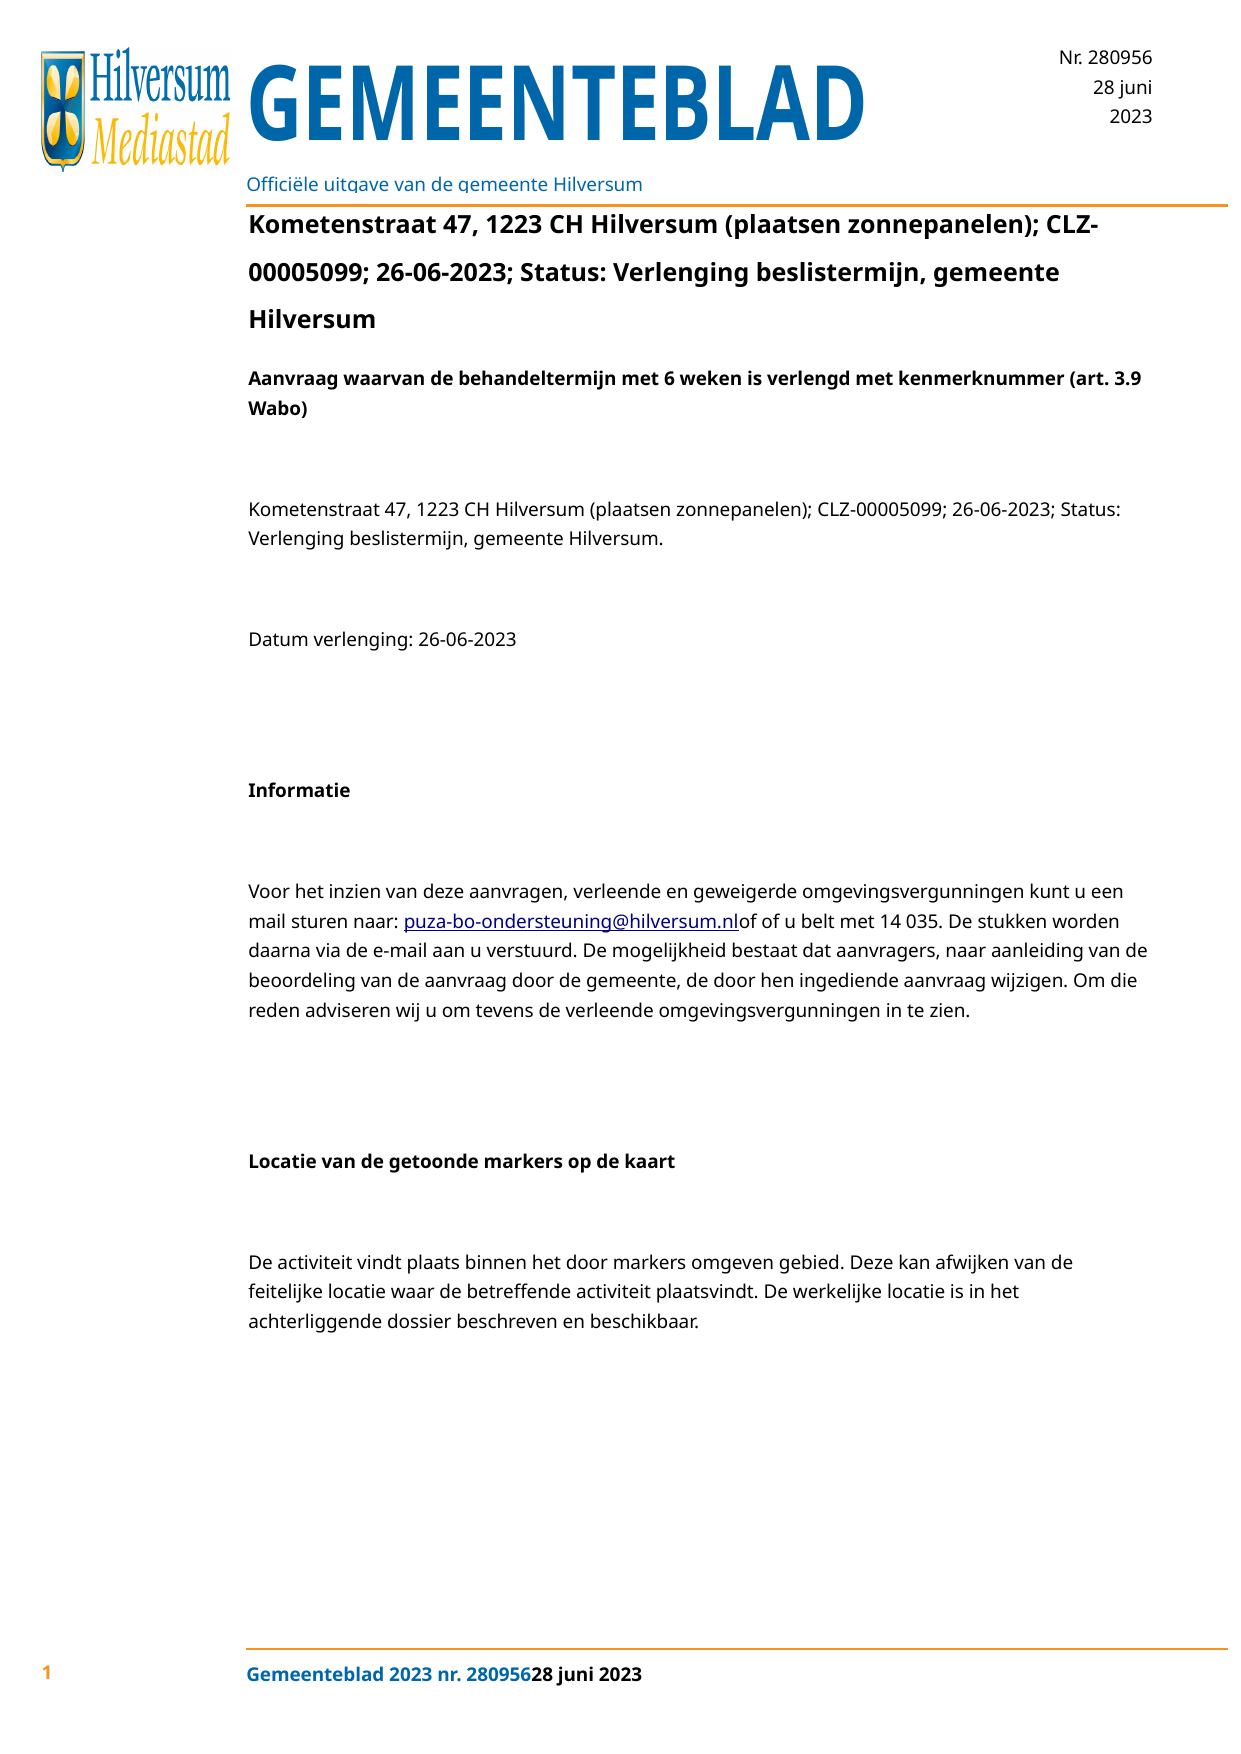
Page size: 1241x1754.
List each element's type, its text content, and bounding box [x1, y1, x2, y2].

text Locatie van de getoonde markers op de kaart [248, 1148, 1152, 1174]
text De activiteit vindt plaats binnen het door markers omgeven gebied. Deze kan afwijken van de feitelijke locatie waar de betreffende activiteit plaatsvindt. De werkelijke locatie is in het achterliggende dossier beschreven en beschikbaar. [248, 1249, 1152, 1334]
text Aanvraag waarvan de behandeltermijn met 6 weken is verlengd met kenmerknummer (art. 3.9 Wabo) [248, 366, 1152, 421]
text Kometenstraat 47, 1223 CH Hilversum (plaatsen zonnepanelen); CLZ-00005099; 26-06-2023; Status: Verlenging beslistermijn, gemeente Hilversum. [248, 496, 1152, 551]
picture [41, 47, 231, 172]
text Voor het inzien van deze aanvragen, verleende en geweigerde omgevingsvergunningen kunt u een mail sturen naar: puza-bo-ondersteuning@hilversum.nlof of u belt met 14 035. De stukken worden daarna via de e-mail aan u verstuurd. De mogelijkheid bestaat dat aanvragers, naar aanleiding van de beoordeling van de aanvraag door de gemeente, de door hen ingediende aanvraag wijzigen. Om die reden adviseren wij u om tevens de verleende omgevingsvergunningen in te zien. [248, 878, 1152, 1022]
text Datum verlenging: 26-06-2023 [248, 626, 1152, 652]
text Kometenstraat 47, 1223 CH Hilversum (plaatsen zonnepanelen); CLZ-00005099; 26-06-2023; Status: Verlenging beslistermijn, gemeente Hilversum [248, 207, 1152, 336]
text Informatie [248, 778, 1152, 803]
